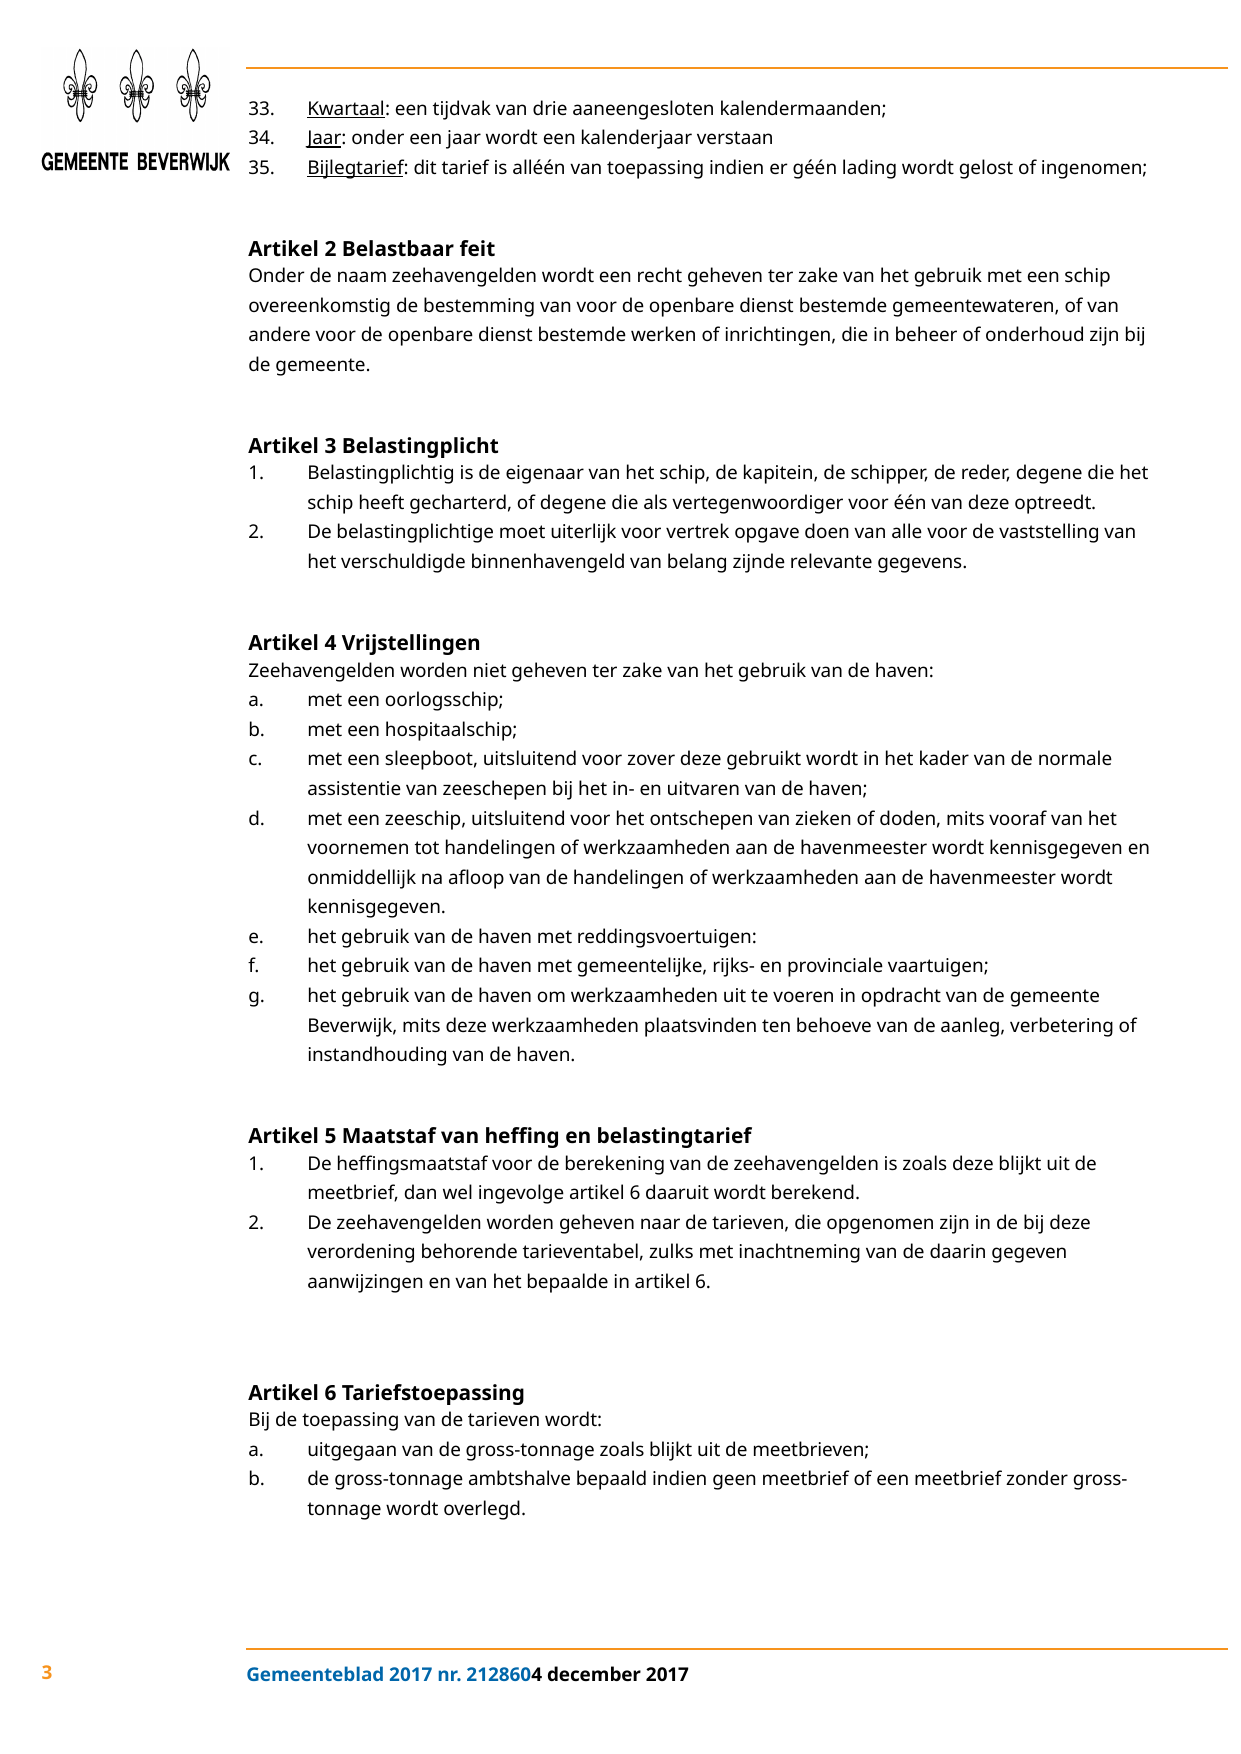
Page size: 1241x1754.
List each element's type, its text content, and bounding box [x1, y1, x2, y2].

text Artikel 5 Maatstaf van heffing en belastingtarief [248, 1121, 1152, 1150]
list De belastingplichtige moet uiterlijk voor vertrek opgave doen van alle voor de vaststelling van het verschuldigde binnenhavengeld van belang zijnde relevante gegevens. [248, 519, 1152, 574]
list het gebruik van de haven met reddingsvoertuigen: [248, 923, 1152, 949]
list de gross-tonnage ambtshalve bepaald indien geen meetbrief of een meetbrief zonder gross-tonnage wordt overlegd. [248, 1465, 1152, 1521]
text Artikel 4 Vrijstellingen [248, 628, 1152, 657]
list De zeehavengelden worden geheven naar de tarieven, die opgenomen zijn in de bij deze verordening behorende tarieventabel, zulks met inachtneming van de daarin gegeven aanwijzingen en van het bepaalde in artikel 6. [248, 1209, 1152, 1294]
list Jaar: onder een jaar wordt een kalenderjaar verstaan [248, 124, 1152, 150]
text Zeehavengelden worden niet geheven ter zake van het gebruik van de haven: [248, 657, 1152, 682]
text Artikel 6 Tariefstoepassing [248, 1378, 1152, 1406]
list met een oorlogsschip; [248, 686, 1152, 712]
list Bijlegtarief: dit tarief is alléén van toepassing indien er géén lading wordt gelost of ingenomen; [248, 154, 1152, 180]
text Artikel 3 Belastingplicht [248, 431, 1152, 459]
list Belastingplichtig is de eigenaar van het schip, de kapitein, de schipper, de reder, degene die het schip heeft gecharterd, of degene die als vertegenwoordiger voor één van deze optreedt. [248, 459, 1152, 515]
text Artikel 2 Belastbaar feit [248, 234, 1152, 262]
picture [41, 47, 231, 172]
list uitgegaan van de gross-tonnage zoals blijkt uit de meetbrieven; [248, 1436, 1152, 1461]
list Kwartaal: een tijdvak van drie aaneengesloten kalendermaanden; [248, 95, 1152, 121]
text Onder de naam zeehavengelden wordt een recht geheven ter zake van het gebruik met een schip overeenkomstig de bestemming van voor de openbare dienst bestemde gemeentewateren, of van andere voor de openbare dienst bestemde werken of inrichtingen, die in beheer of onderhoud zijn bij de gemeente. [248, 262, 1152, 377]
list het gebruik van de haven met gemeentelijke, rijks- en provinciale vaartuigen; [248, 953, 1152, 978]
list De heffingsmaatstaf voor de berekening van de zeehavengelden is zoals deze blijkt uit de meetbrief, dan wel ingevolge artikel 6 daaruit wordt berekend. [248, 1150, 1152, 1205]
list met een sleepboot, uitsluitend voor zover deze gebruikt wordt in het kader van de normale assistentie van zeeschepen bij het in- en uitvaren van de haven; [248, 746, 1152, 801]
text Bij de toepassing van de tarieven wordt: [248, 1406, 1152, 1432]
list met een zeeschip, uitsluitend voor het ontschepen van zieken of doden, mits vooraf van het voornemen tot handelingen of werkzaamheden aan de havenmeester wordt kennisgegeven en onmiddellijk na afloop van de handelingen of werkzaamheden aan de havenmeester wordt kennisgegeven. [248, 805, 1152, 919]
list met een hospitaalschip; [248, 716, 1152, 742]
list het gebruik van de haven om werkzaamheden uit te voeren in opdracht van de gemeente Beverwijk, mits deze werkzaamheden plaatsvinden ten behoeve van de aanleg, verbetering of instandhouding van de haven. [248, 982, 1152, 1067]
